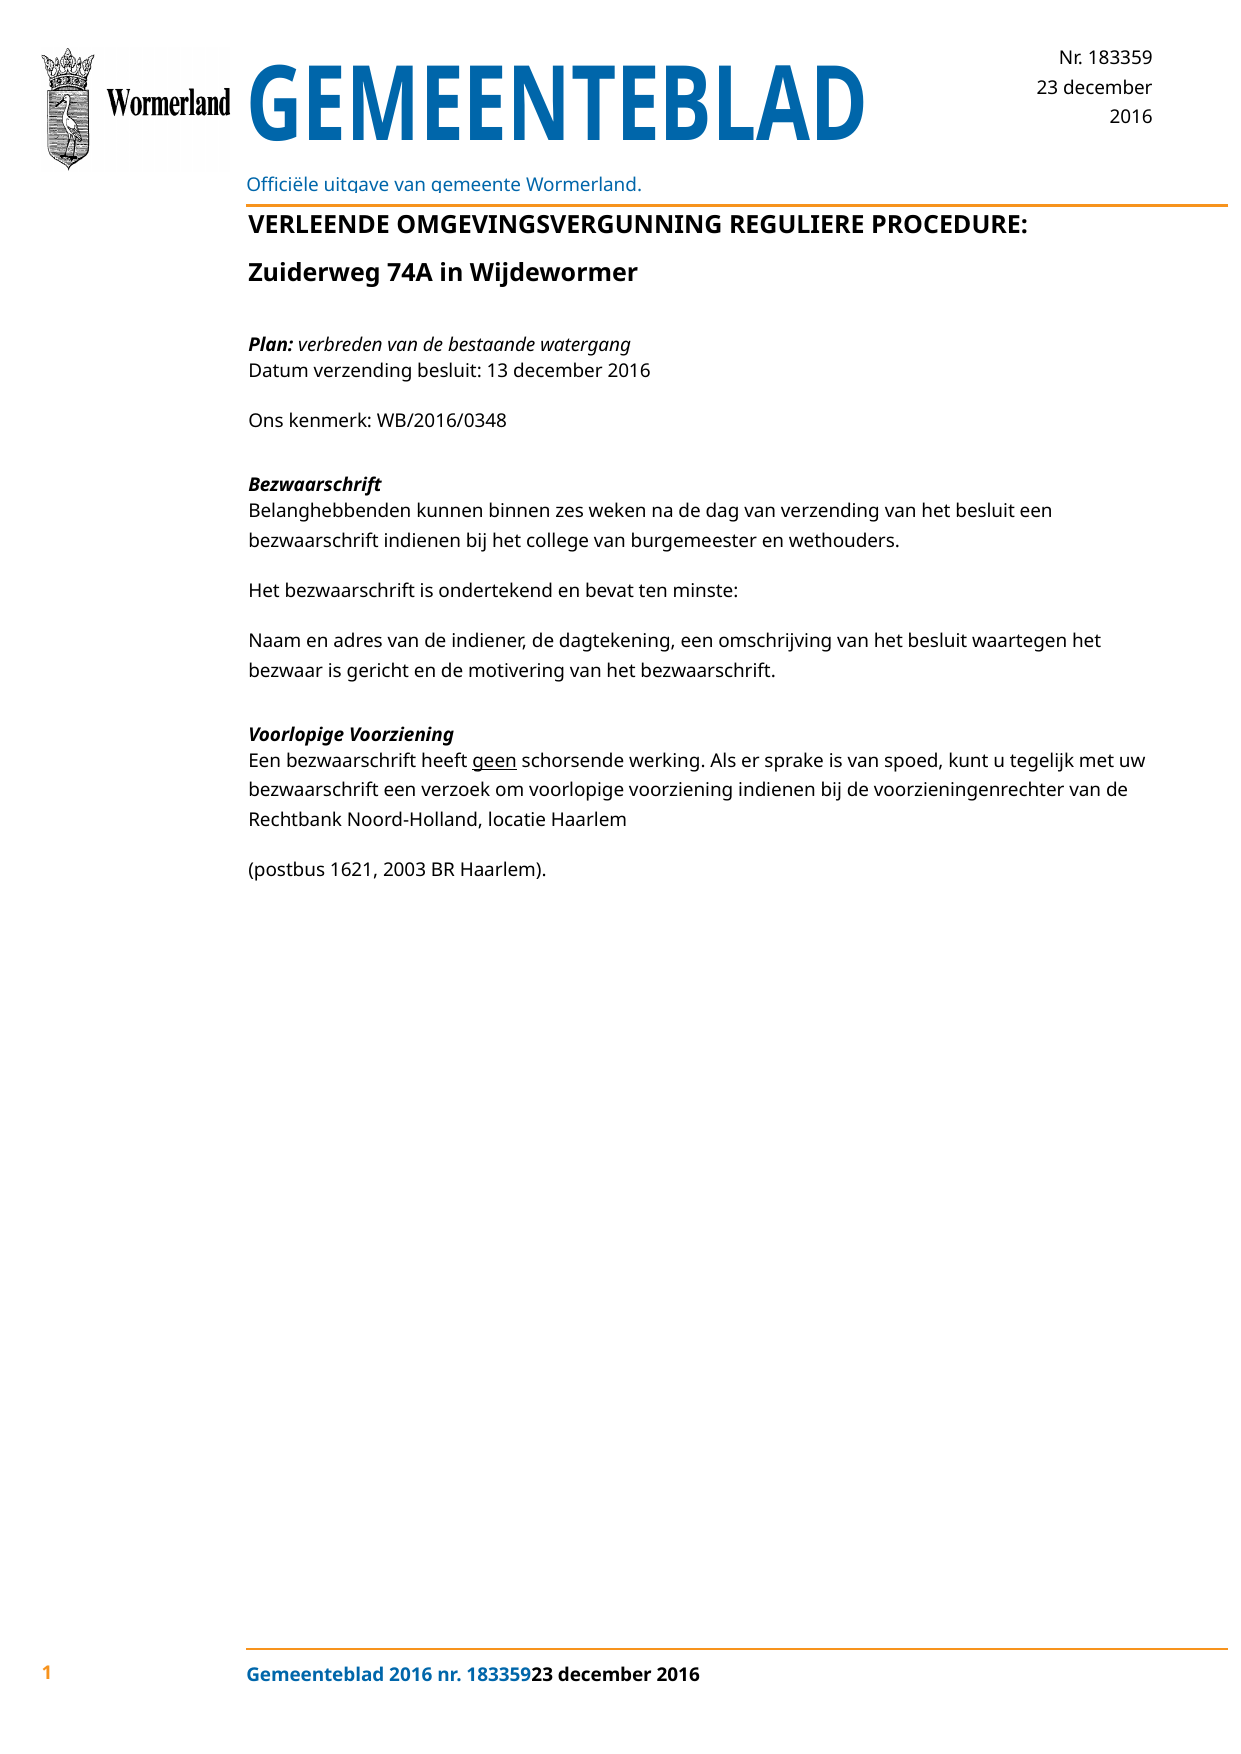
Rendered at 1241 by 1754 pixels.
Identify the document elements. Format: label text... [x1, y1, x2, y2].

text Ons kenmerk: WB/2016/0348 [248, 408, 1152, 433]
text Het bezwaarschrift is ondertekend en bevat ten minste: [248, 577, 1152, 603]
picture [41, 47, 231, 172]
text VERLEENDE OMGEVINGSVERGUNNING REGULIERE PROCEDURE: Zuiderweg 74A in Wijdewormer [248, 207, 1152, 288]
text Plan: verbreden van de bestaande watergang [248, 331, 1152, 357]
text Een bezwaarschrift heeft geen schorsende werking. Als er sprake is van spoed, kunt u tegelijk met uw bezwaarschrift een verzoek om voorlopige voorziening indienen bij de voorzieningenrechter van de Rechtbank Noord-Holland, locatie Haarlem [248, 747, 1152, 832]
text (postbus 1621, 2003 BR Haarlem). [248, 857, 1152, 882]
text Naam en adres van de indiener, de dagtekening, een omschrijving van het besluit waartegen het bezwaar is gericht en de motivering van het bezwaarschrift. [248, 628, 1152, 683]
text Voorlopige Voorziening [248, 721, 1152, 747]
text Bezwaarschrift [248, 472, 1152, 497]
text Datum verzending besluit: 13 december 2016 [248, 357, 1152, 383]
text Belanghebbenden kunnen binnen zes weken na de dag van verzending van het besluit een bezwaarschrift indienen bij het college van burgemeester en wethouders. [248, 497, 1152, 553]
